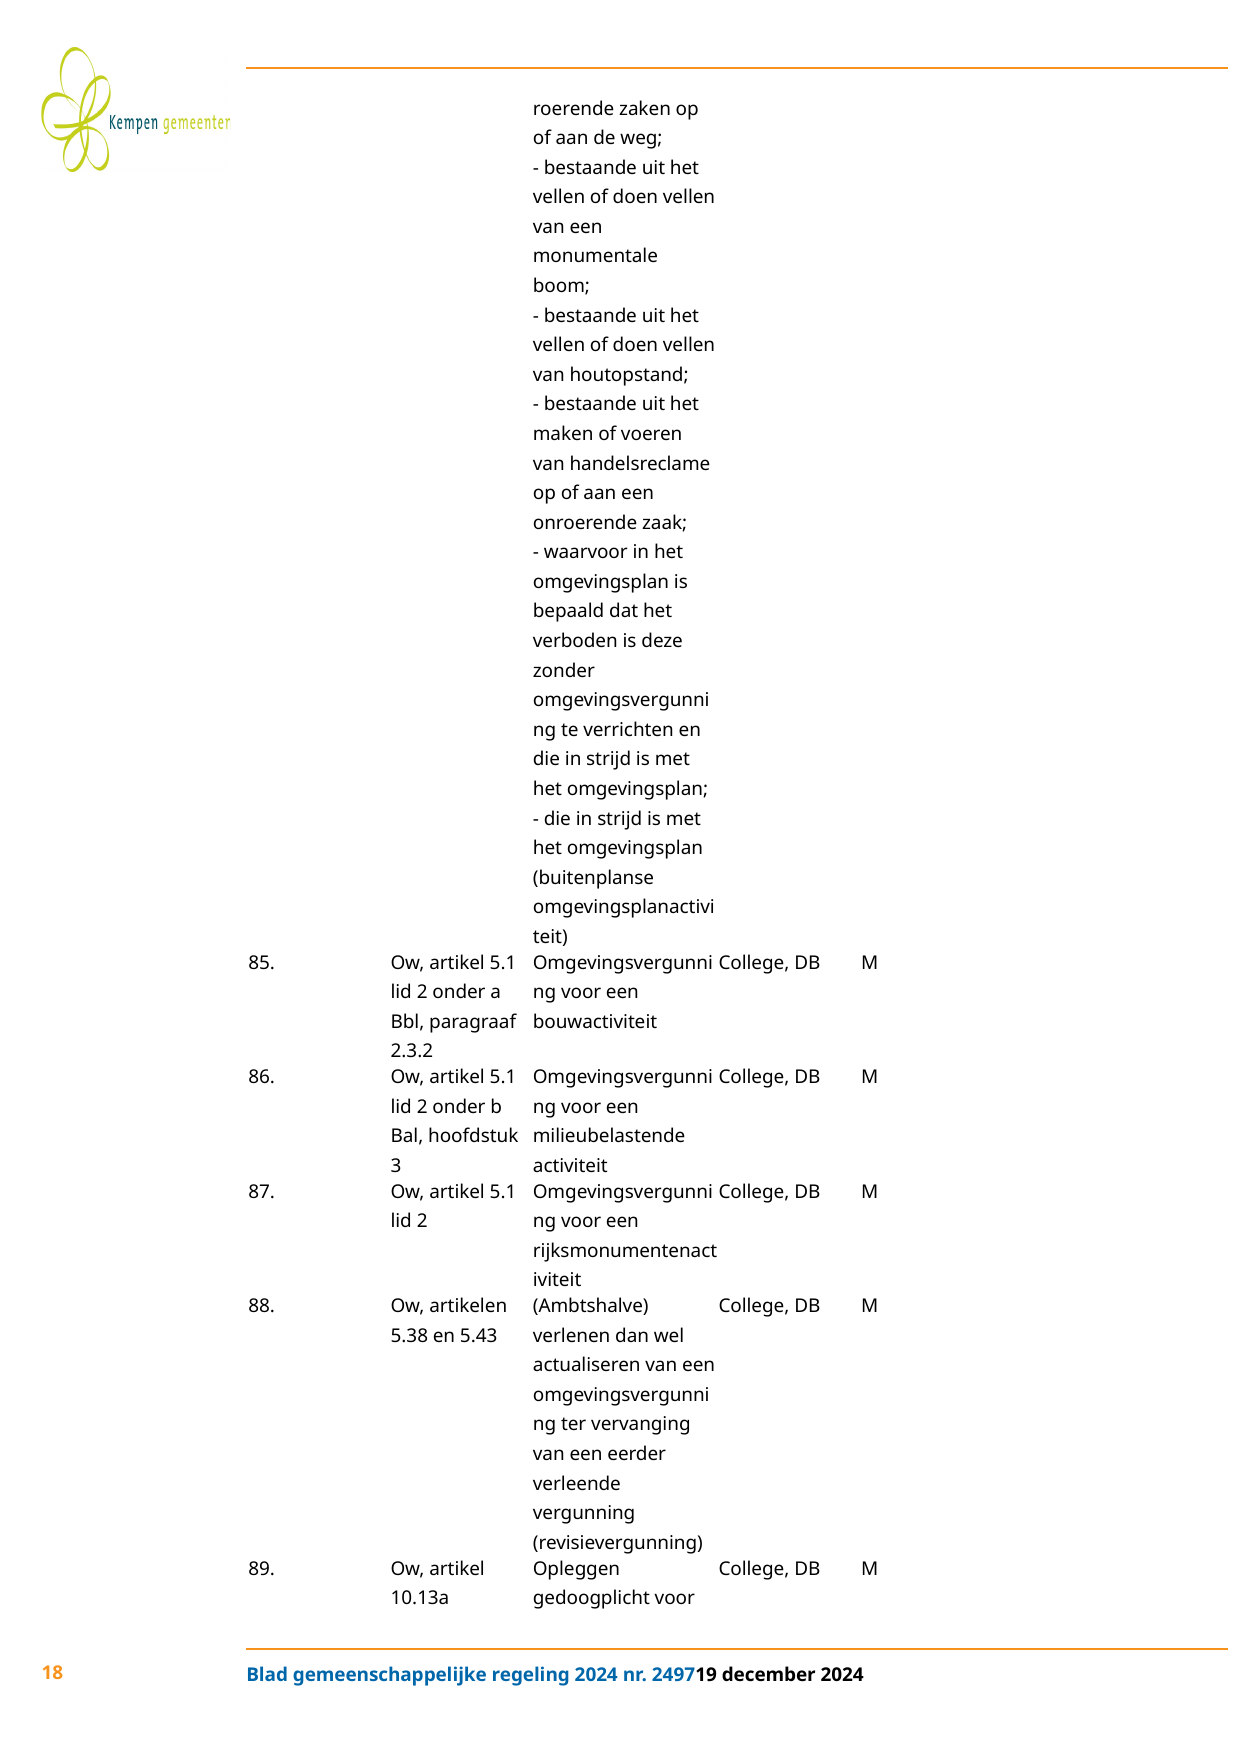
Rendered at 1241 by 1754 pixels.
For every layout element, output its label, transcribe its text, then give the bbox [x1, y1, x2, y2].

table_cell M [861, 1292, 1003, 1555]
table_cell [1003, 1292, 1152, 1555]
table_cell 89. [248, 1555, 390, 1610]
table_cell College, DB [718, 1292, 861, 1555]
table_cell College, DB [718, 949, 861, 1063]
table_cell Ow, artikel 5.1 lid 2 [390, 1178, 533, 1292]
table_cell [248, 95, 390, 949]
table_cell [1003, 1063, 1152, 1178]
table_cell [1003, 1178, 1152, 1292]
table_cell Omgevingsvergunning voor een rijksmonumentenactiviteit [533, 1178, 718, 1292]
table_cell [390, 95, 533, 949]
table_cell [1003, 949, 1152, 1063]
table_cell [1003, 1555, 1152, 1610]
table_cell Ow, artikel 5.1 lid 2 onder a Bbl, paragraaf 2.3.2 [390, 949, 533, 1063]
table_cell 87. [248, 1178, 390, 1292]
table_cell 88. [248, 1292, 390, 1555]
table_cell M [861, 1178, 1003, 1292]
table_cell Ow, artikel 10.13a [390, 1555, 533, 1610]
table_cell College, DB [718, 1178, 861, 1292]
table_cell Opleggen gedoogplicht voor [533, 1555, 718, 1610]
table_cell M [861, 949, 1003, 1063]
table_cell Ow, artikelen 5.38 en 5.43 [390, 1292, 533, 1555]
table_cell Omgevingsvergunning voor een milieubelastende activiteit [533, 1063, 718, 1178]
table_cell 86. [248, 1063, 390, 1178]
table_cell [718, 95, 861, 949]
table_cell Ow, artikel 5.1 lid 2 onder b Bal, hoofdstuk 3 [390, 1063, 533, 1178]
table_cell 85. [248, 949, 390, 1063]
table_cell [1003, 95, 1152, 949]
table_cell M [861, 1555, 1003, 1610]
table_cell roerende zaken op of aan de weg; - bestaande uit het vellen of doen vellen van een monumentale boom; - bestaande uit het vellen of doen vellen van houtopstand; - bestaande uit het maken of voeren van handelsreclame op of aan een onroerende zaak; - waarvoor in het omgevingsplan is bepaald dat het verboden is deze zonder omgevingsvergunning te verrichten en die in strijd is met het omgevingsplan; - die in strijd is met het omgevingsplan (buitenplanse omgevingsplanactiviteit) [533, 95, 718, 949]
table_cell (Ambtshalve) verlenen dan wel actualiseren van een omgevingsvergunning ter vervanging van een eerder verleende vergunning (revisievergunning) [533, 1292, 718, 1555]
table_cell Omgevingsvergunning voor een bouwactiviteit [533, 949, 718, 1063]
table_cell College, DB [718, 1063, 861, 1178]
table_cell M [861, 1063, 1003, 1178]
table_cell [861, 95, 1003, 949]
picture [41, 47, 231, 172]
table_cell College, DB [718, 1555, 861, 1610]
